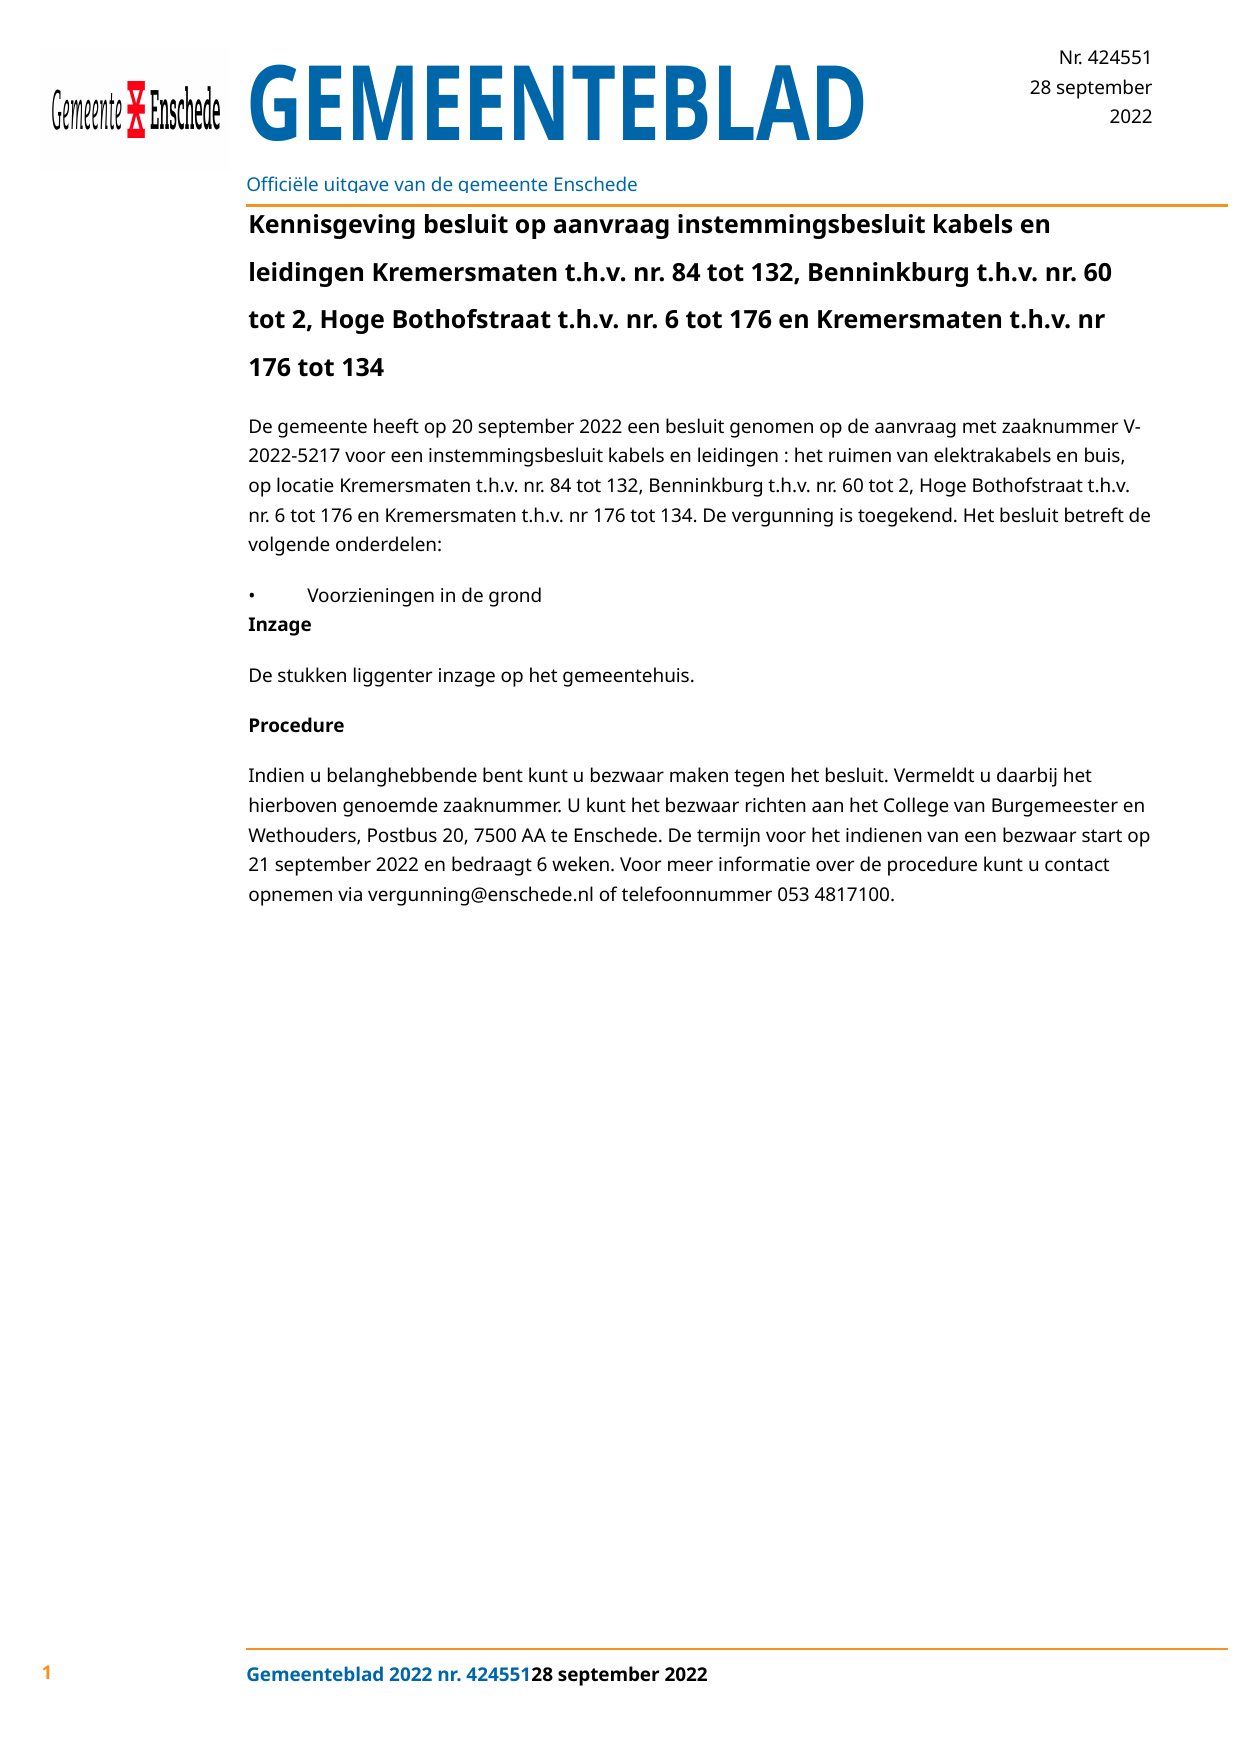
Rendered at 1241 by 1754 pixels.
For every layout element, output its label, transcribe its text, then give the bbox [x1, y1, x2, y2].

text Indien u belanghebbende bent kunt u bezwaar maken tegen het besluit. Vermeldt u daarbij het hierboven genoemde zaaknummer. U kunt het bezwaar richten aan het College van Burgemees­ter en Wethouders, Postbus 20, 7500 AA te Enschede. De termijn voor het indienen van een bezwaar start op 21 september 2022 en bedraagt 6 weken. Voor meer informatie over de procedure kunt u contact opnemen via vergunning@enschede.nl of telefoonnummer 053 4817100. [248, 763, 1152, 907]
text Kennisgeving besluit op aanvraag instemmingsbesluit kabels en leidingen Kremersmaten t.h.v. nr. 84 tot 132, Benninkburg t.h.v. nr. 60 tot 2, Hoge Bothofstraat t.h.v. nr. 6 tot 176 en Kremersmaten t.h.v. nr 176 tot 134 [248, 207, 1152, 384]
text De stukken liggenter inzage op het gemeentehuis. [248, 662, 1152, 688]
picture [41, 47, 231, 172]
list Voorzieningen in de grond [248, 582, 1152, 608]
text Inzage [248, 611, 1152, 637]
text De gemeente heeft op 20 september 2022 een besluit genomen op de aanvraag met zaaknummer V-2022-5217 voor een instemmingsbesluit kabels en leidingen : het ruimen van elektrakabels en buis, op locatie Kremersmaten t.h.v. nr. 84 tot 132, Benninkburg t.h.v. nr. 60 tot 2, Hoge Bothofstraat t.h.v. nr. 6 tot 176 en Kremersmaten t.h.v. nr 176 tot 134. De vergunning is toegekend. Het besluit betreft de volgende onderdelen: [248, 413, 1152, 557]
text Procedure [248, 712, 1152, 738]
